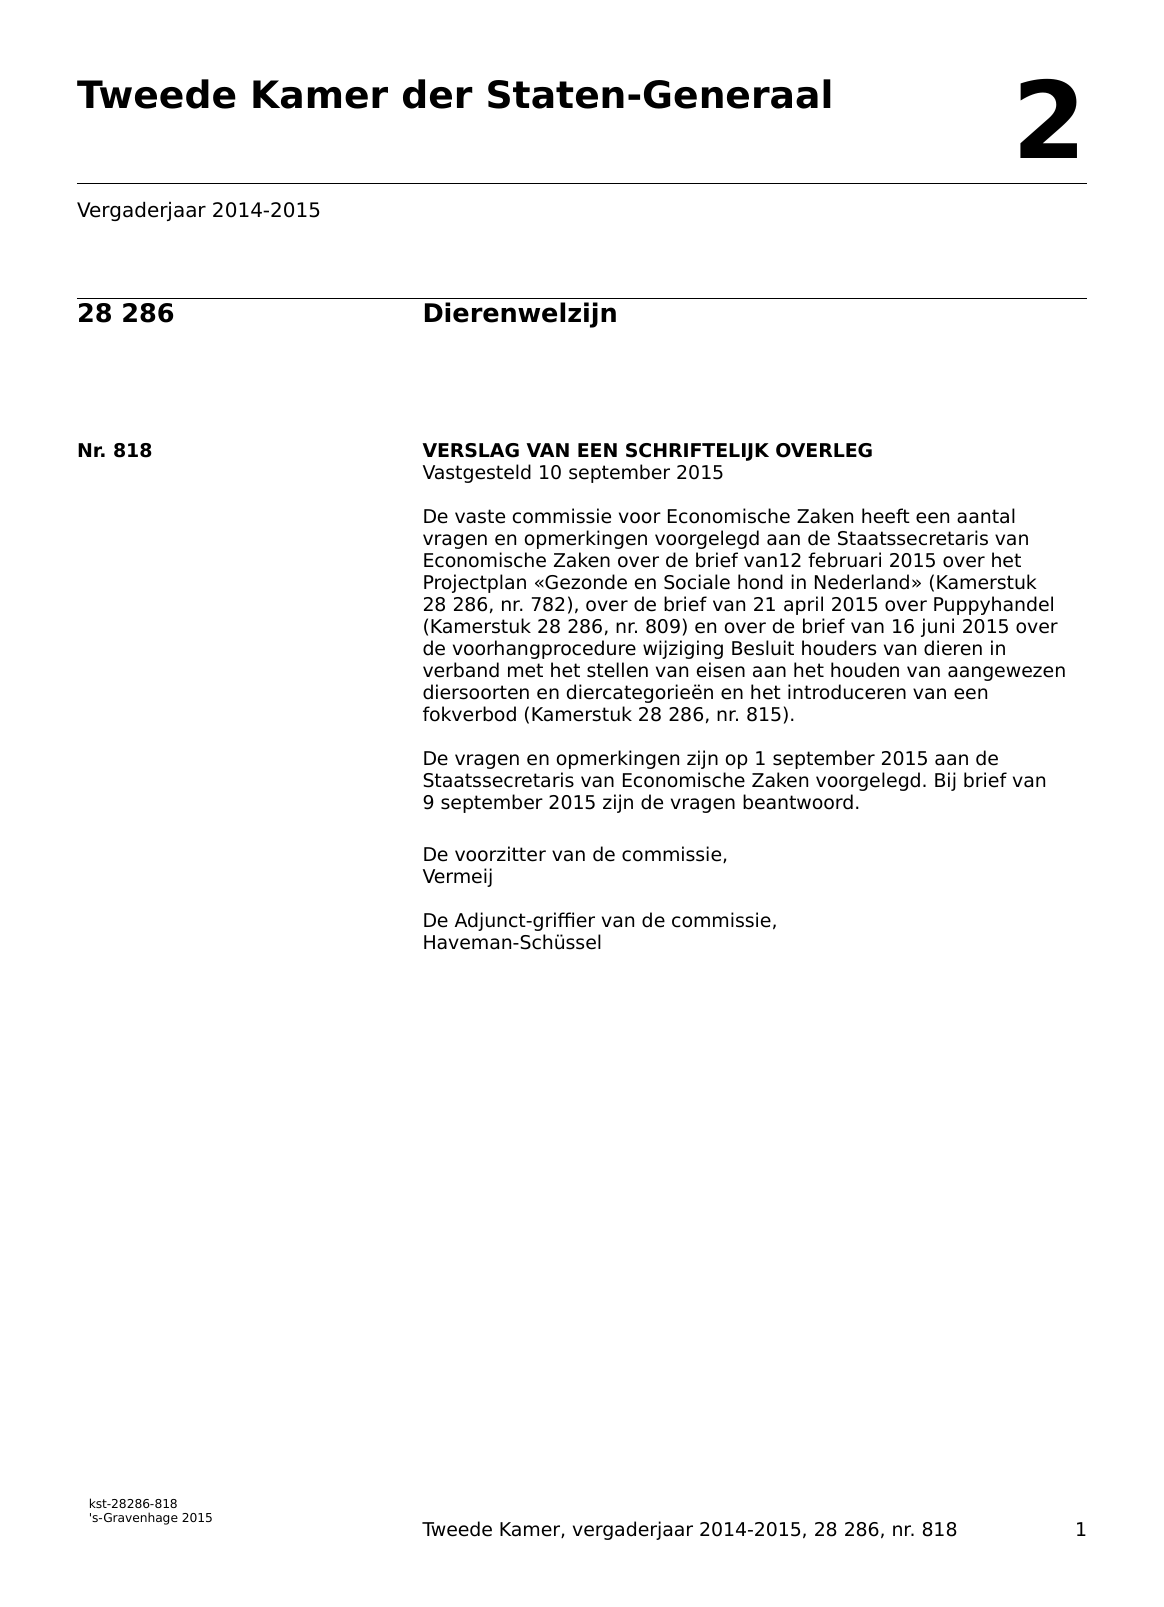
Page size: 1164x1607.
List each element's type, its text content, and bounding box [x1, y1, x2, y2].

table_header Tweede Kamer der Staten-Generaal [77, 59, 886, 183]
subtitle 28 286 Dierenwelzijn [77, 299, 1087, 329]
subtitle Nr. 818 VERSLAG VAN EEN SCHRIFTELIJK OVERLEG [77, 440, 1087, 462]
text 's-Gravenhage 2015 [88, 1511, 323, 1525]
text Vastgesteld 10 september 2015 [422, 462, 1087, 484]
text kst-28286-818 [88, 1497, 323, 1511]
text De Adjunct-griffier van de commissie, Haveman-Schüssel [422, 910, 1087, 954]
table_cell Vergaderjaar 2014-2015 [77, 184, 1087, 298]
table_header 2 [886, 59, 1087, 183]
text De voorzitter van de commissie, Vermeij [422, 844, 1087, 888]
text De vragen en opmerkingen zijn op 1 september 2015 aan de Staatssecretaris van Economische Zaken voorgelegd. Bij brief van 9 september 2015 zijn de vragen beantwoord. [422, 748, 1087, 814]
text De vaste commissie voor Economische Zaken heeft een aantal vragen en opmerkingen voorgelegd aan de Staatssecretaris van Economische Zaken over de brief van12 februari 2015 over het Projectplan «Gezonde en Sociale hond in Nederland» (Kamerstuk 28 286, nr. 782), over de brief van 21 april 2015 over Puppyhandel (Kamerstuk 28 286, nr. 809) en over de brief van 16 juni 2015 over de voorhangprocedure wijziging Besluit houders van dieren in verband met het stellen van eisen aan het houden van aangewezen diersoorten en diercategorieën en het introduceren van een fokverbod (Kamerstuk 28 286, nr. 815). [422, 506, 1087, 726]
